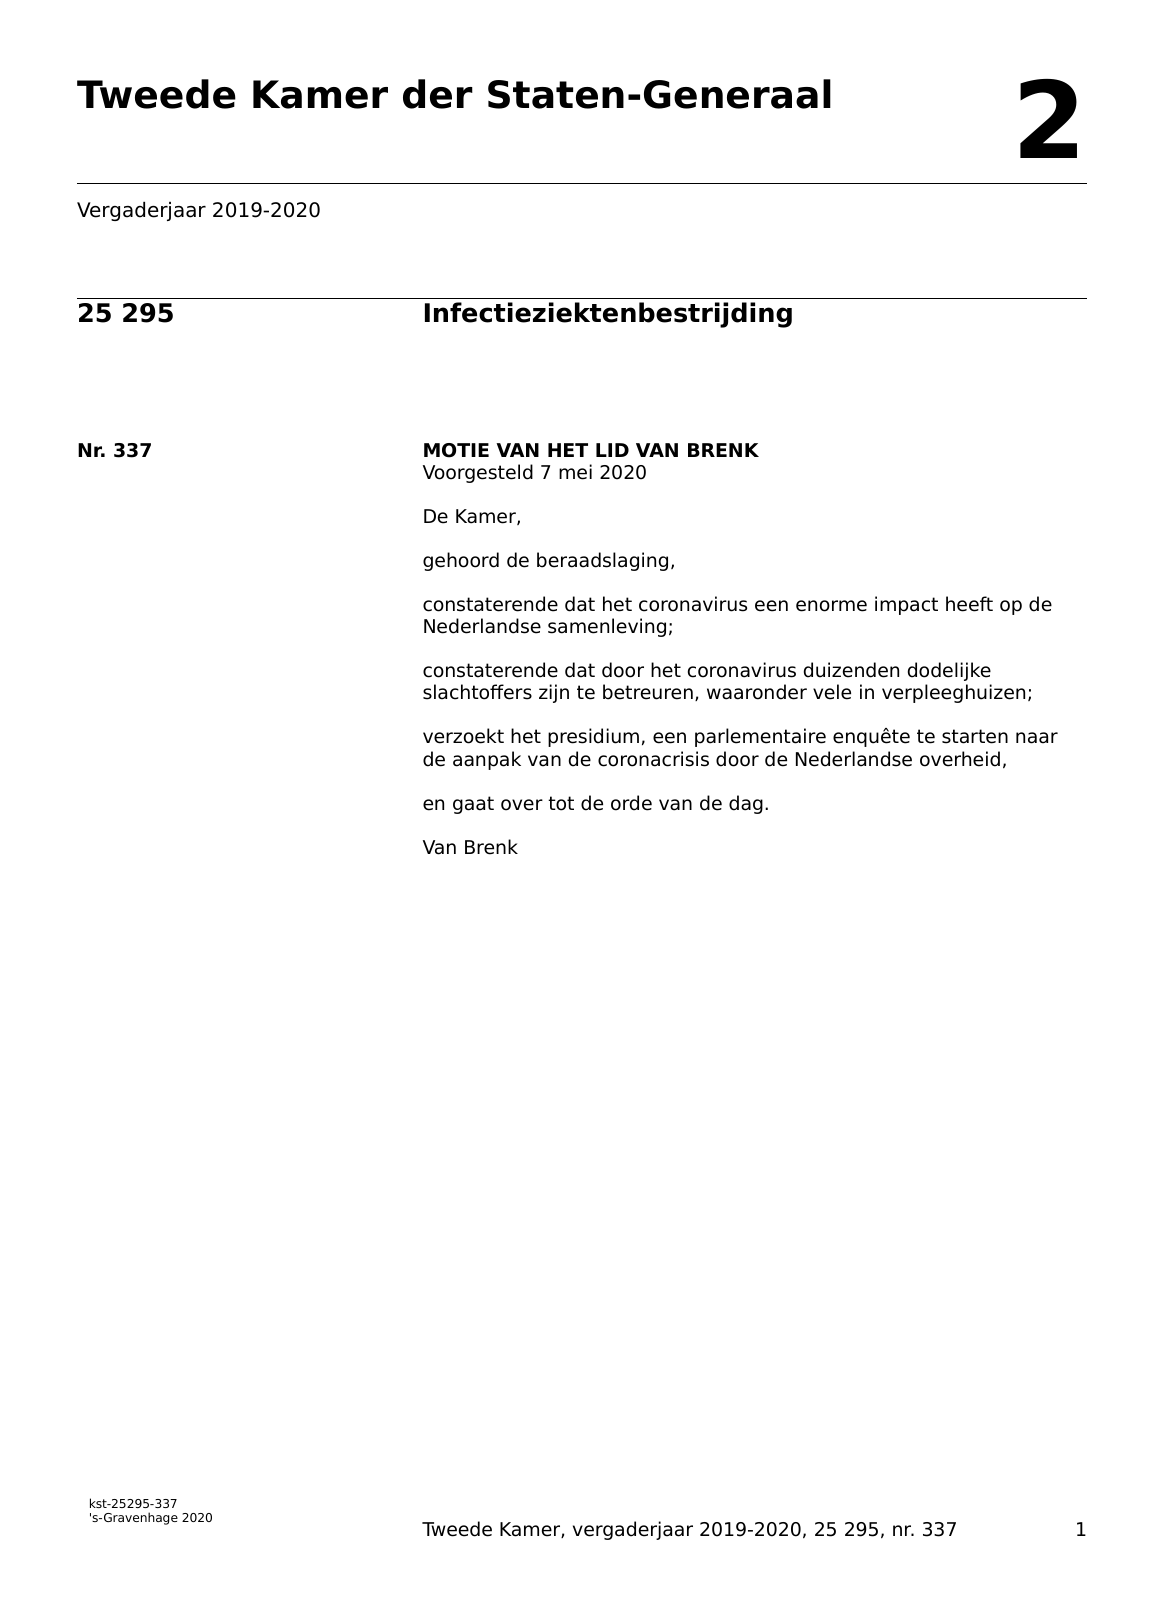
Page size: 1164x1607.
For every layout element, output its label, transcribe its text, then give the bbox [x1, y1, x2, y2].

text gehoord de beraadslaging, [422, 550, 1087, 572]
text Van Brenk [422, 837, 1087, 859]
text verzoekt het presidium, een parlementaire enquête te starten naar de aanpak van de coronacrisis door de Nederlandse overheid, [422, 726, 1087, 770]
table_cell Vergaderjaar 2019-2020 [77, 184, 1087, 298]
text kst-25295-337 [88, 1497, 323, 1511]
table_header 2 [886, 59, 1087, 183]
subtitle Nr. 337 MOTIE VAN HET LID VAN BRENK [77, 440, 1087, 462]
subtitle 25 295 Infectieziektenbestrijding [77, 299, 1087, 329]
text Voorgesteld 7 mei 2020 [422, 462, 1087, 484]
text en gaat over tot de orde van de dag. [422, 793, 1087, 814]
text 's-Gravenhage 2020 [88, 1511, 323, 1525]
text constaterende dat door het coronavirus duizenden dodelijke slachtoffers zijn te betreuren, waaronder vele in verpleeghuizen; [422, 660, 1087, 704]
text De Kamer, [422, 506, 1087, 528]
table_header Tweede Kamer der Staten-Generaal [77, 59, 886, 183]
text constaterende dat het coronavirus een enorme impact heeft op de Nederlandse samenleving; [422, 594, 1087, 638]
